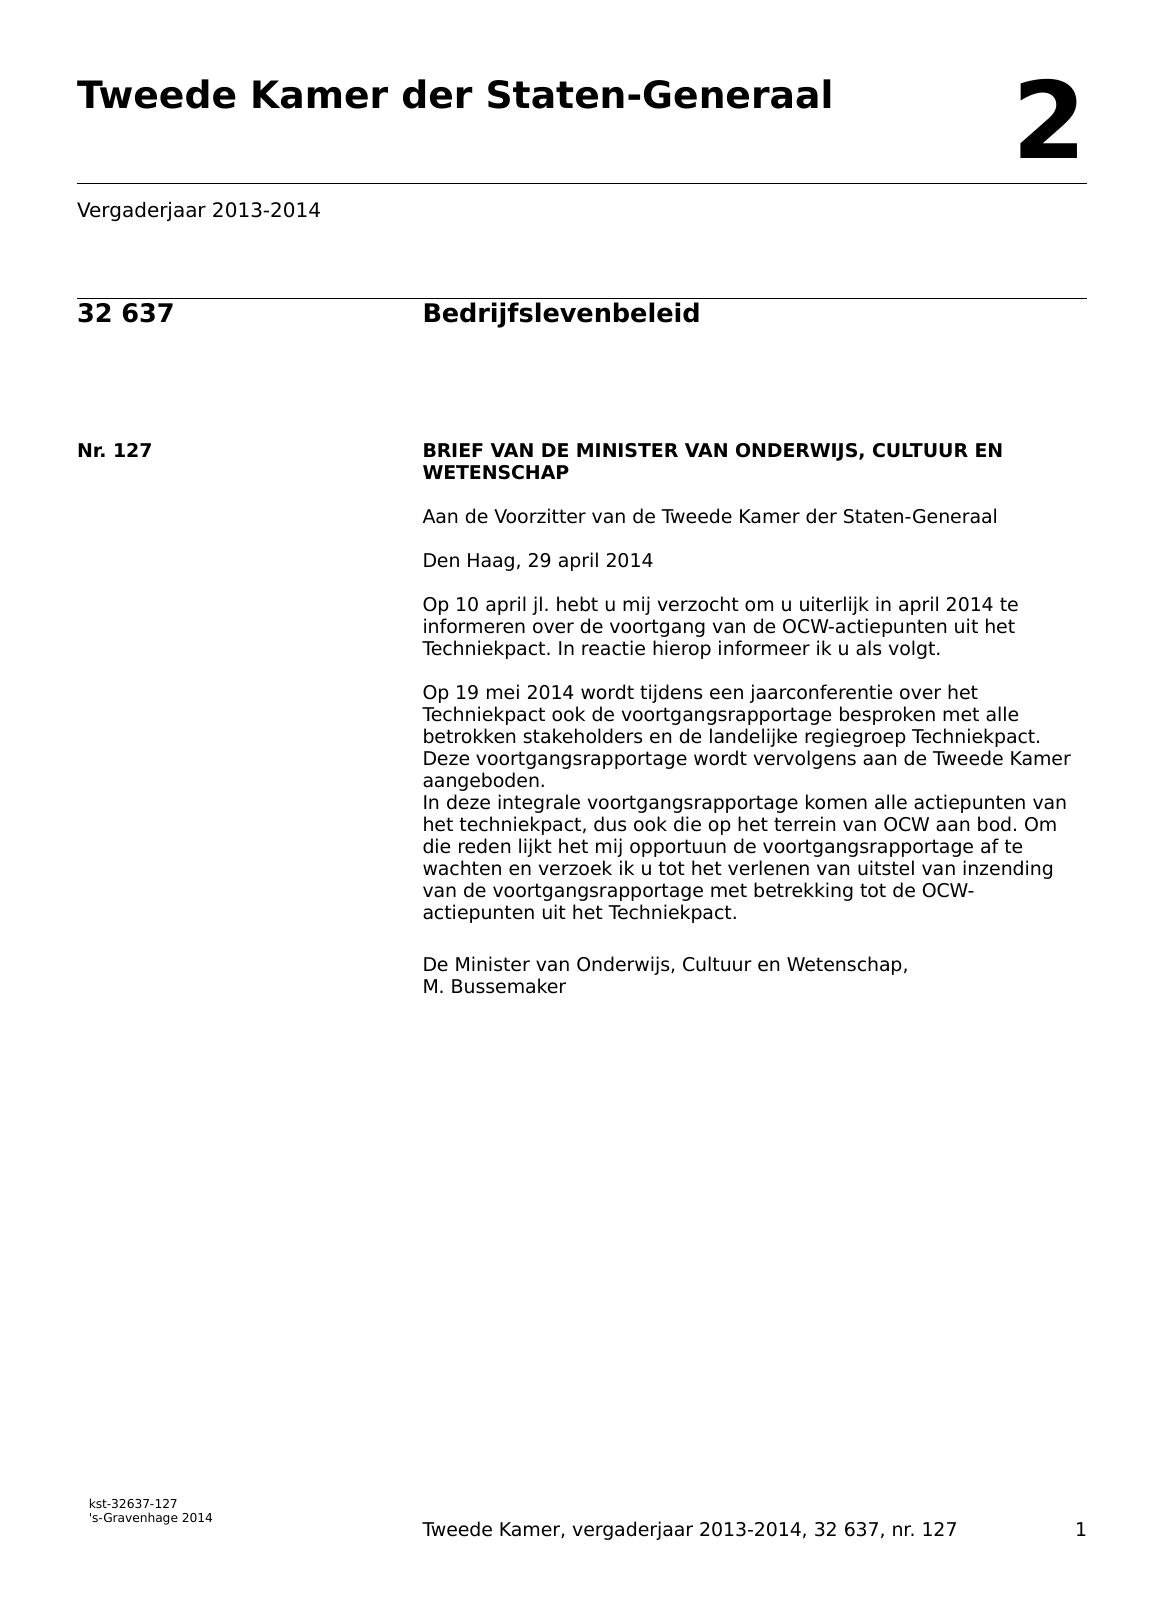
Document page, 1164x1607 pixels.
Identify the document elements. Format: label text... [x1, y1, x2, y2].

table_header Tweede Kamer der Staten-Generaal [77, 59, 886, 183]
text Den Haag, 29 april 2014 [422, 550, 1087, 572]
text De Minister van Onderwijs, Cultuur en Wetenschap, M. Bussemaker [422, 954, 1087, 998]
table_cell Vergaderjaar 2013-2014 [77, 184, 1087, 298]
text kst-32637-127 [88, 1497, 323, 1511]
text 's-Gravenhage 2014 [88, 1511, 323, 1525]
table_header 2 [886, 59, 1087, 183]
subtitle Nr. 127 BRIEF VAN DE MINISTER VAN ONDERWIJS, CULTUUR EN WETENSCHAP [77, 440, 1087, 484]
text Op 10 april jl. hebt u mij verzocht om u uiterlijk in april 2014 te informeren over de voortgang van de OCW-actiepunten uit het Techniekpact. In reactie hierop informeer ik u als volgt. [422, 594, 1087, 660]
subtitle 32 637 Bedrijfslevenbeleid [77, 299, 1087, 329]
text Op 19 mei 2014 wordt tijdens een jaarconferentie over het Techniekpact ook de voortgangsrapportage besproken met alle betrokken stakeholders en de landelijke regiegroep Techniekpact. Deze voortgangsrapportage wordt vervolgens aan de Tweede Kamer aangeboden. [422, 682, 1087, 792]
text In deze integrale voortgangsrapportage komen alle actiepunten van het techniekpact, dus ook die op het terrein van OCW aan bod. Om die reden lijkt het mij opportuun de voortgangsrapportage af te wachten en verzoek ik u tot het verlenen van uitstel van inzending van de voortgangsrapportage met betrekking tot de OCW-actiepunten uit het Techniekpact. [422, 792, 1087, 924]
text Aan de Voorzitter van de Tweede Kamer der Staten-Generaal [422, 506, 1087, 528]
